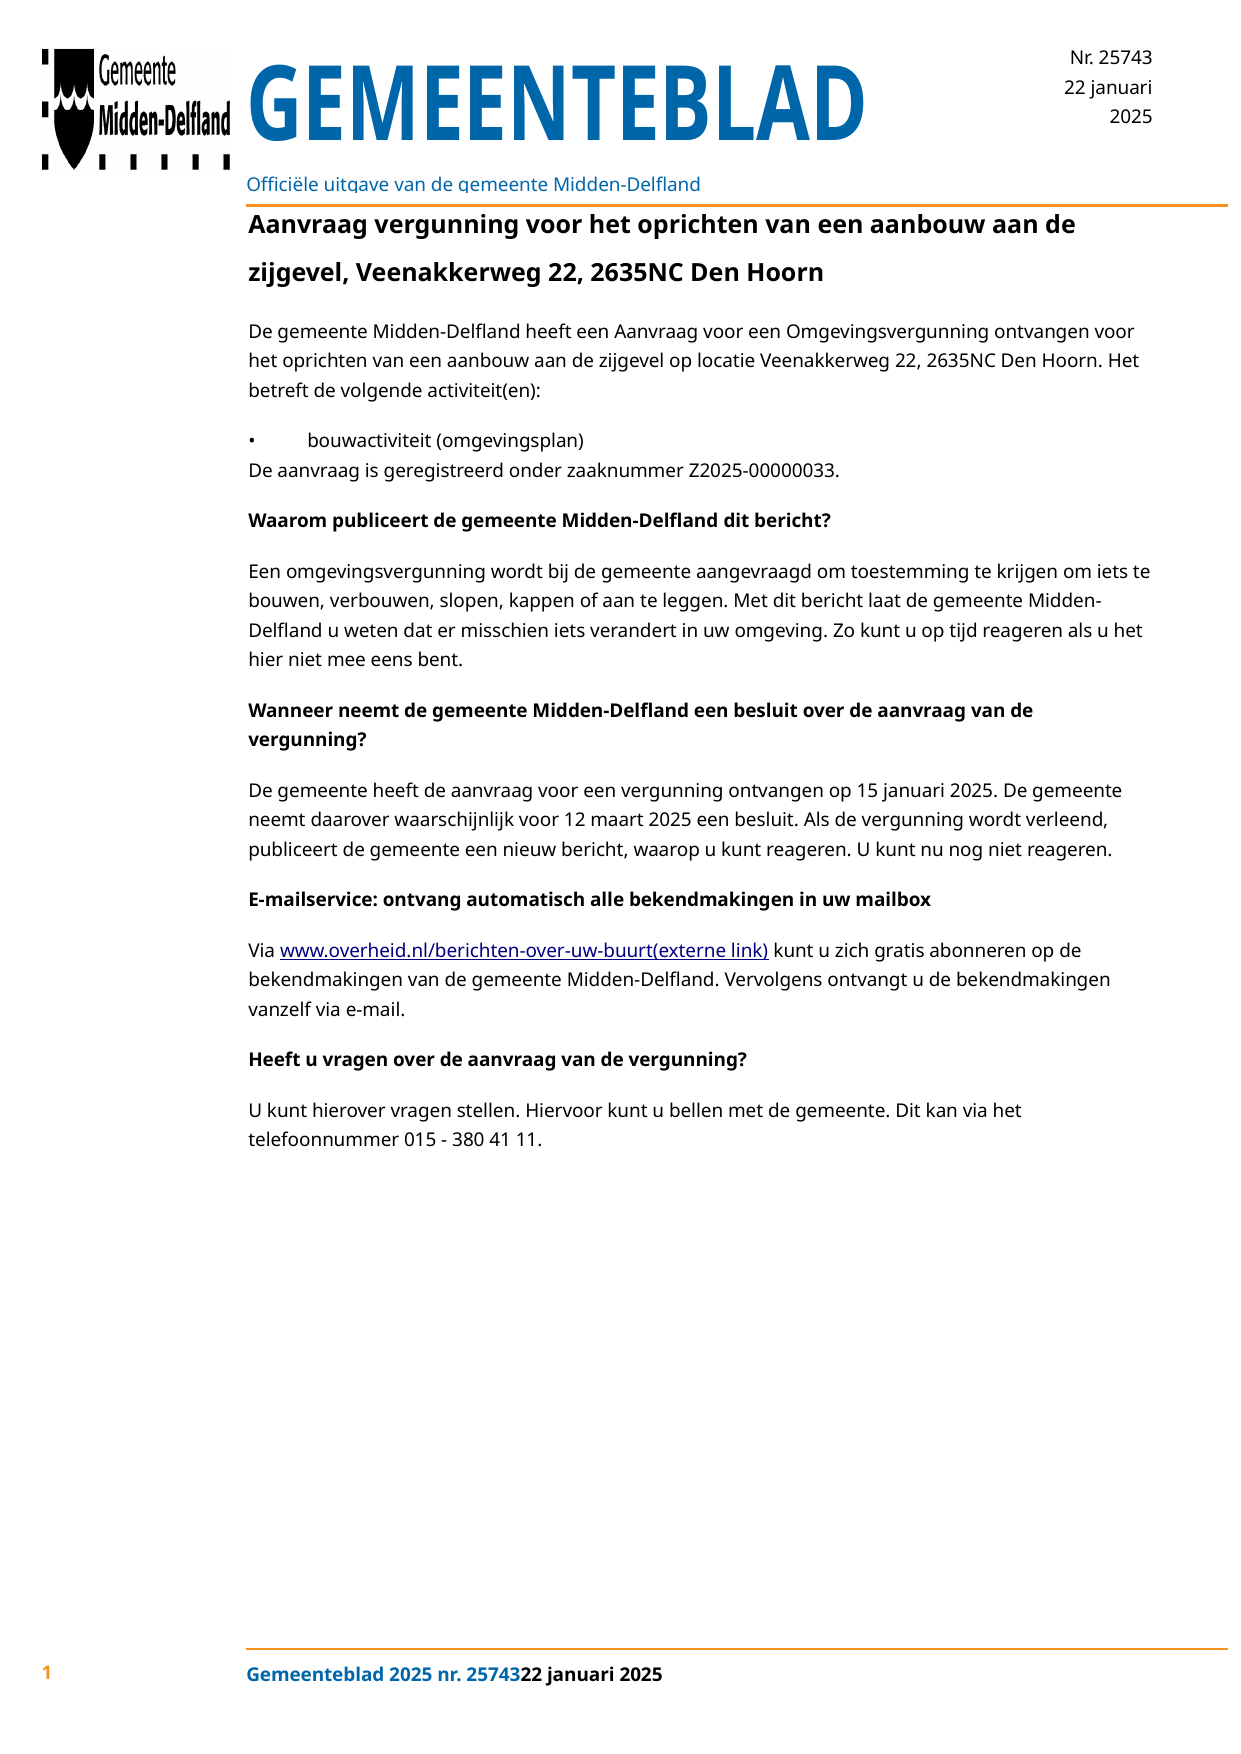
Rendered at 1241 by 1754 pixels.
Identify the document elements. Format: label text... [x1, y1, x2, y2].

list bouwactiviteit (omgevingsplan) [248, 427, 1152, 453]
text Wanneer neemt de gemeente Midden-Delfland een besluit over de aanvraag van de vergunning? [248, 697, 1152, 752]
text De aanvraag is geregistreerd onder zaaknummer Z2025-00000033. [248, 457, 1152, 483]
text De gemeente Midden-Delfland heeft een Aanvraag voor een Omgevingsvergunning ontvangen voor het oprichten van een aanbouw aan de zijgevel op locatie Veenakkerweg 22, 2635NC Den Hoorn. Het betreft de volgende activiteit(en): [248, 318, 1152, 403]
picture [41, 47, 231, 172]
text U kunt hierover vragen stellen. Hiervoor kunt u bellen met de gemeente. Dit kan via het telefoonnummer 015 - 380 41 11. [248, 1097, 1152, 1152]
text Een omgevingsvergunning wordt bij de gemeente aangevraagd om toestemming te krijgen om iets te bouwen, verbouwen, slopen, kappen of aan te leggen. Met dit bericht laat de gemeente Midden-Delfland u weten dat er misschien iets verandert in uw omgeving. Zo kunt u op tijd reageren als u het hier niet mee eens bent. [248, 558, 1152, 672]
text E-mailservice: ontvang automatisch alle bekendmakingen in uw mailbox [248, 887, 1152, 912]
text Via www.overheid.nl/berichten-over-uw-buurt(externe link) kunt u zich gratis abonneren op de bekendmakingen van de gemeente Midden-Delfland. Vervolgens ontvangt u de bekendmakingen vanzelf via e-mail. [248, 937, 1152, 1022]
text Waarom publiceert de gemeente Midden-Delfland dit bericht? [248, 507, 1152, 533]
text Aanvraag vergunning voor het oprichten van een aanbouw aan de zijgevel, Veenakkerweg 22, 2635NC Den Hoorn [248, 207, 1152, 288]
text De gemeente heeft de aanvraag voor een vergunning ontvangen op 15 januari 2025. De gemeente neemt daarover waarschijnlijk voor 12 maart 2025 een besluit. Als de vergunning wordt verleend, publiceert de gemeente een nieuw bericht, waarop u kunt reageren. U kunt nu nog niet reageren. [248, 777, 1152, 862]
text Heeft u vragen over de aanvraag van de vergunning? [248, 1047, 1152, 1072]
